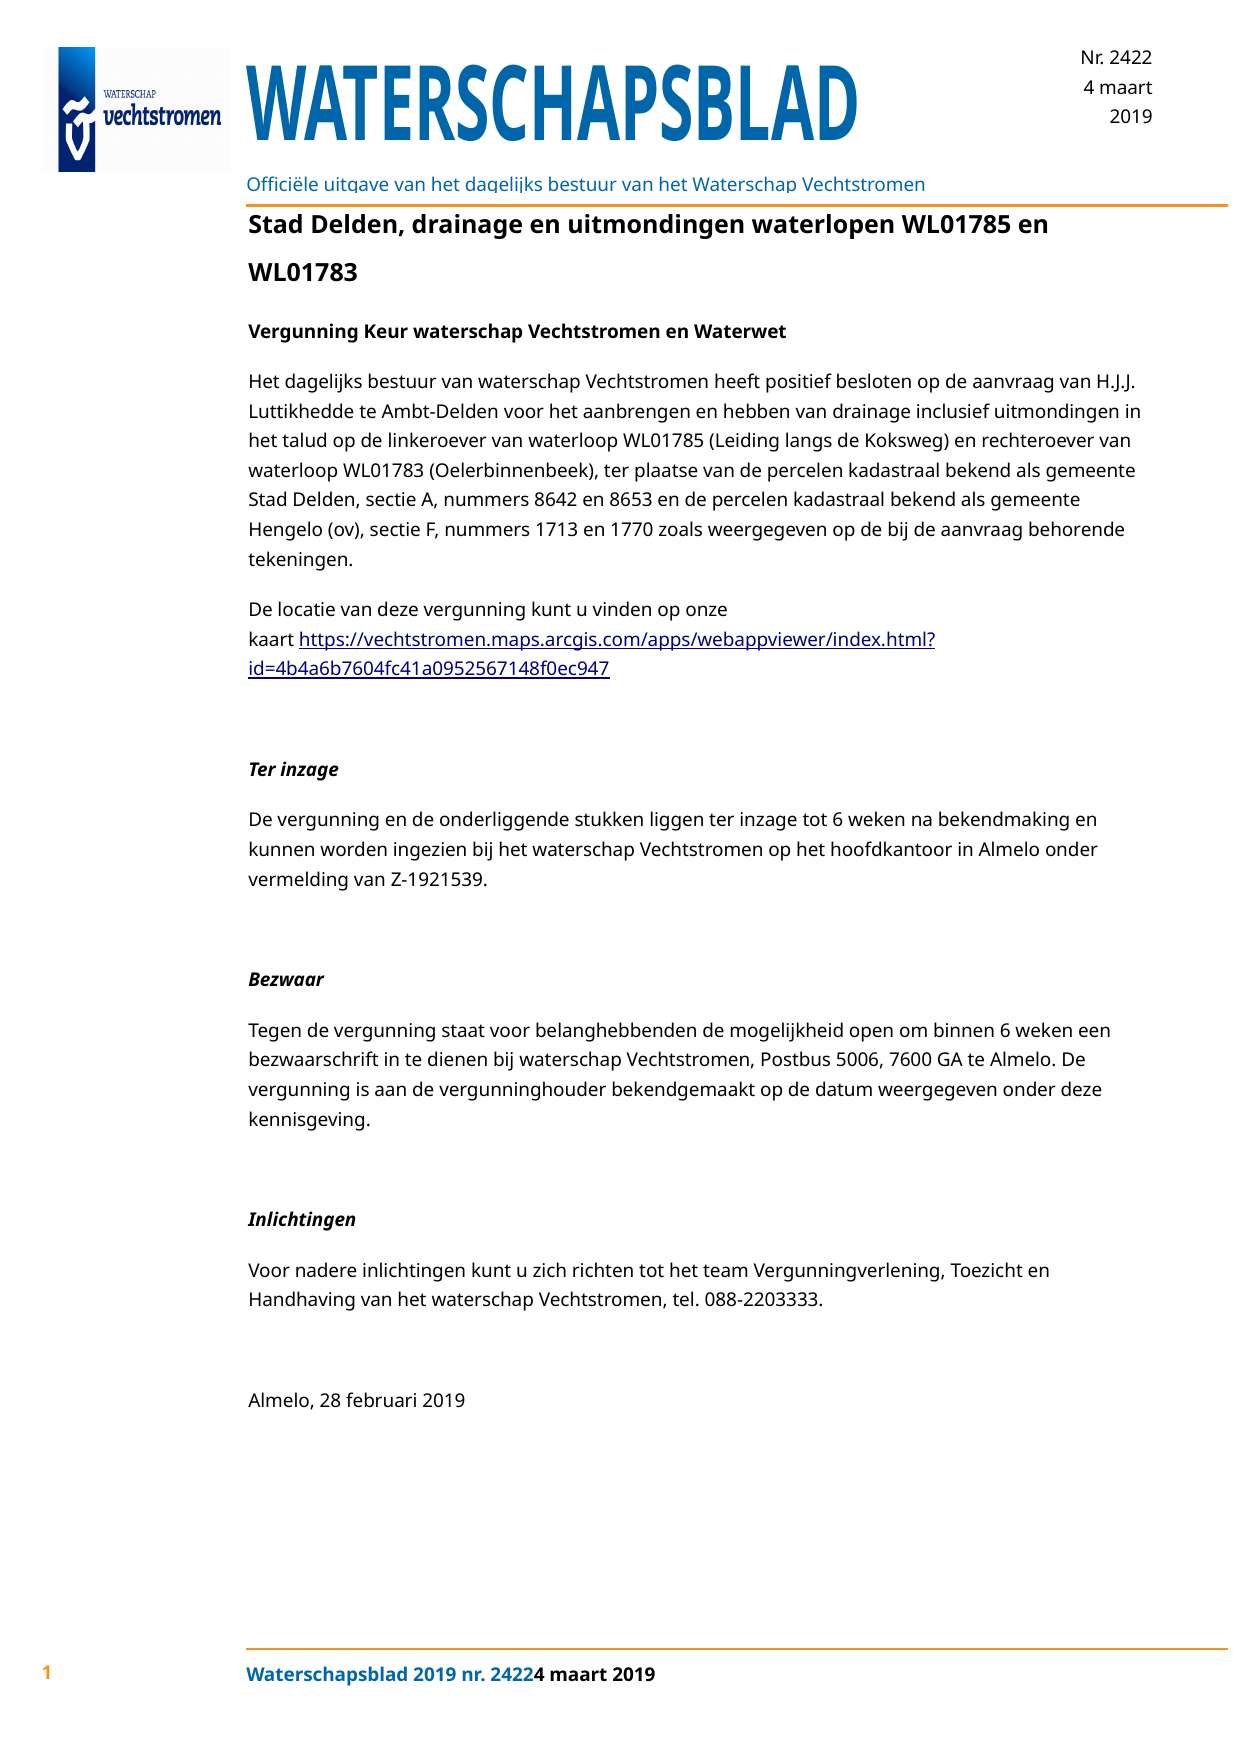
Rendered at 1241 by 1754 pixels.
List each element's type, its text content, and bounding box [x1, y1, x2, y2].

text Voor nadere inlichtingen kunt u zich richten tot het team Vergunningverlening, Toezicht en Handhaving van het waterschap Vechtstromen, tel. 088-2203333. [248, 1257, 1152, 1312]
text Ter inzage [248, 756, 1152, 782]
picture [41, 47, 231, 172]
text Tegen de vergunning staat voor belanghebbenden de mogelijkheid open om binnen 6 weken een bezwaarschrift in te dienen bij waterschap Vechtstromen, Postbus 5006, 7600 GA te Almelo. De vergunning is aan de vergunninghouder bekendgemaakt op de datum weergegeven onder deze kennisgeving. [248, 1017, 1152, 1132]
text Bezwaar [248, 967, 1152, 992]
text Vergunning Keur waterschap Vechtstromen en Waterwet [248, 318, 1152, 344]
text De locatie van deze vergunning kunt u vinden op onze kaart https://vechtstromen.maps.arcgis.com/apps/webappviewer/index.html?id=4b4a6b7604fc41a0952567148f0ec947 [248, 596, 1152, 681]
text Het dagelijks bestuur van waterschap Vechtstromen heeft positief besloten op de aanvraag van H.J.J. Luttikhedde te Ambt-Delden voor het aanbrengen en hebben van drainage inclusief uitmondingen in het talud op de linkeroever van waterloop WL01785 (Leiding langs de Koksweg) en rechteroever van waterloop WL01783 (Oelerbinnenbeek), ter plaatse van de percelen kadastraal bekend als gemeente Stad Delden, sectie A, nummers 8642 en 8653 en de percelen kadastraal bekend als gemeente Hengelo (ov), sectie F, nummers 1713 en 1770 zoals weergegeven op de bij de aanvraag behorende tekeningen. [248, 368, 1152, 572]
text De vergunning en de onderliggende stukken liggen ter inzage tot 6 weken na bekendmaking en kunnen worden ingezien bij het waterschap Vechtstromen op het hoofdkantoor in Almelo onder vermelding van Z-1921539. [248, 807, 1152, 892]
text Inlichtingen [248, 1207, 1152, 1232]
text Stad Delden, drainage en uitmondingen waterlopen WL01785 en WL01783 [248, 207, 1152, 288]
text Almelo, 28 februari 2019 [248, 1387, 1152, 1413]
